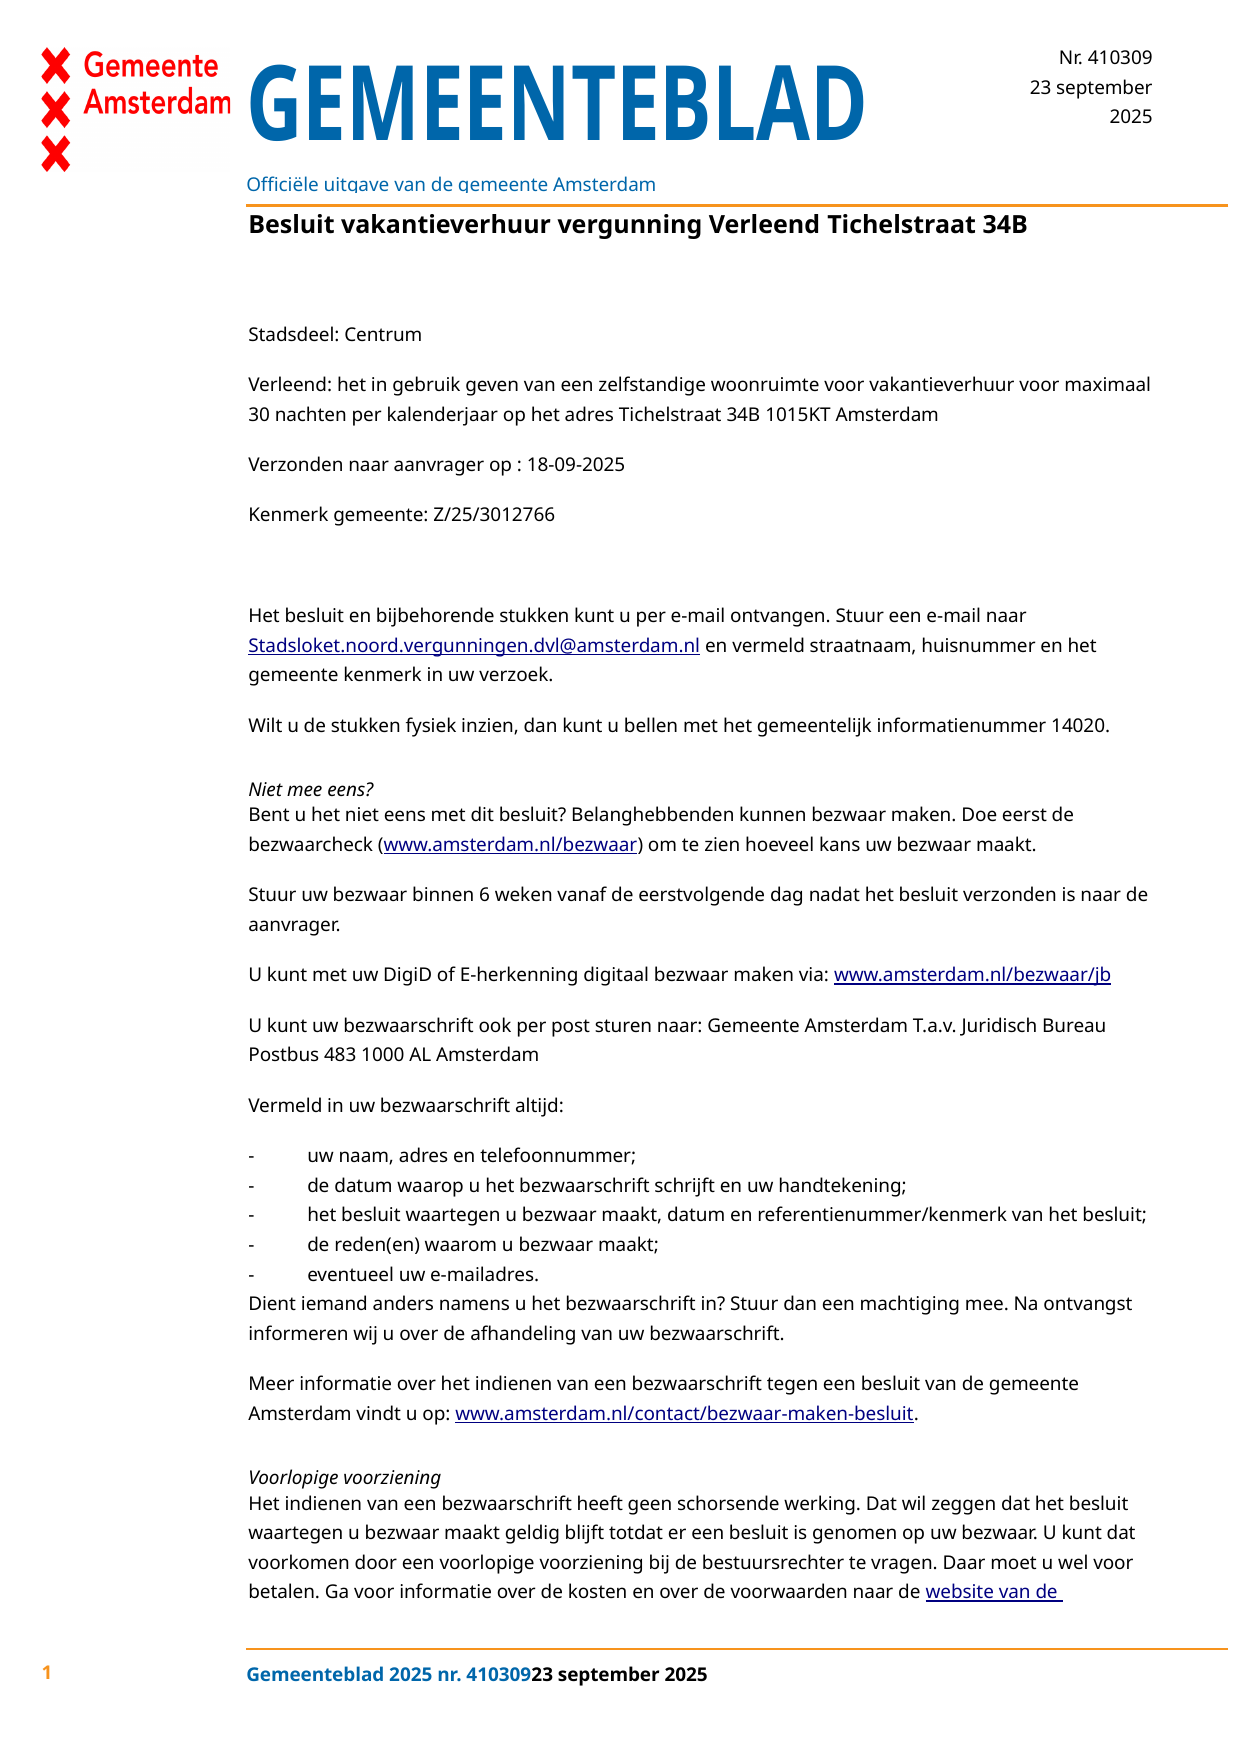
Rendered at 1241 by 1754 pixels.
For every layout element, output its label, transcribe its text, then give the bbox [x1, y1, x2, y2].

list de reden(en) waarom u bezwaar maakt; [248, 1231, 1152, 1257]
text Niet mee eens? [248, 776, 1152, 802]
text Verleend: het in gebruik geven van een zelfstandige woonruimte voor vakantieverhuur voor maximaal 30 nachten per kalenderjaar op het adres Tichelstraat 34B 1015KT Amsterdam [248, 371, 1152, 426]
text Het besluit en bijbehorende stukken kunt u per e-mail ontvangen. Stuur een e-mail naar Stadsloket.noord.vergunningen.dvl@amsterdam.nl en vermeld straatnaam, huisnummer en het gemeente kenmerk in uw verzoek. [248, 602, 1152, 687]
text Besluit vakantieverhuur vergunning Verleend Tichelstraat 34B [248, 207, 1152, 241]
text U kunt uw bezwaarschrift ook per post sturen naar: Gemeente Amsterdam T.a.v. Juridisch Bureau Postbus 483 1000 AL Amsterdam [248, 1012, 1152, 1067]
list het besluit waartegen u bezwaar maakt, datum en referentienummer/kenmerk van het besluit; [248, 1202, 1152, 1227]
text Vermeld in uw bezwaarschrift altijd: [248, 1092, 1152, 1118]
text Wilt u de stukken fysiek inzien, dan kunt u bellen met het gemeentelijk informatienummer 14020. [248, 712, 1152, 738]
list de datum waarop u het bezwaarschrift schrijft en uw handtekening; [248, 1172, 1152, 1198]
text Voorlopige voorziening [248, 1464, 1152, 1490]
text Stuur uw bezwaar binnen 6 weken vanaf de eerstvolgende dag nadat het besluit verzonden is naar de aanvrager. [248, 882, 1152, 937]
text Kenmerk gemeente: Z/25/3012766 [248, 502, 1152, 527]
text Meer informatie over het indienen van een bezwaarschrift tegen een besluit van de gemeente Amsterdam vindt u op: www.amsterdam.nl/contact/bezwaar-maken-besluit. [248, 1370, 1152, 1426]
picture [41, 47, 231, 172]
text Bent u het niet eens met dit besluit? Belanghebbenden kunnen bezwaar maken. Doe eerst de bezwaarcheck (www.amsterdam.nl/bezwaar) om te zien hoeveel kans uw bezwaar maakt. [248, 802, 1152, 857]
text Stadsdeel: Centrum [248, 321, 1152, 346]
list eventueel uw e-mailadres. [248, 1261, 1152, 1287]
text Dient iemand anders namens u het bezwaarschrift in? Stuur dan een machtiging mee. Na ontvangst informeren wij u over de afhandeling van uw bezwaarschrift. [248, 1290, 1152, 1346]
list uw naam, adres en telefoonnummer; [248, 1142, 1152, 1168]
text Verzonden naar aanvrager op : 18-09-2025 [248, 451, 1152, 477]
text U kunt met uw DigiD of E-herkenning digitaal bezwaar maken via: www.amsterdam.nl/bezwaar/jb [248, 962, 1152, 987]
text Het indienen van een bezwaarschrift heeft geen schorsende werking. Dat wil zeggen dat het besluit waartegen u bezwaar maakt geldig blijft totdat er een besluit is genomen op uw bezwaar. U kunt dat voorkomen door een voorlopige voorziening bij de bestuursrechter te vragen. Daar moet u wel voor betalen. Ga voor informatie over de kosten en over de voorwaarden naar de website van de [248, 1490, 1152, 1604]
